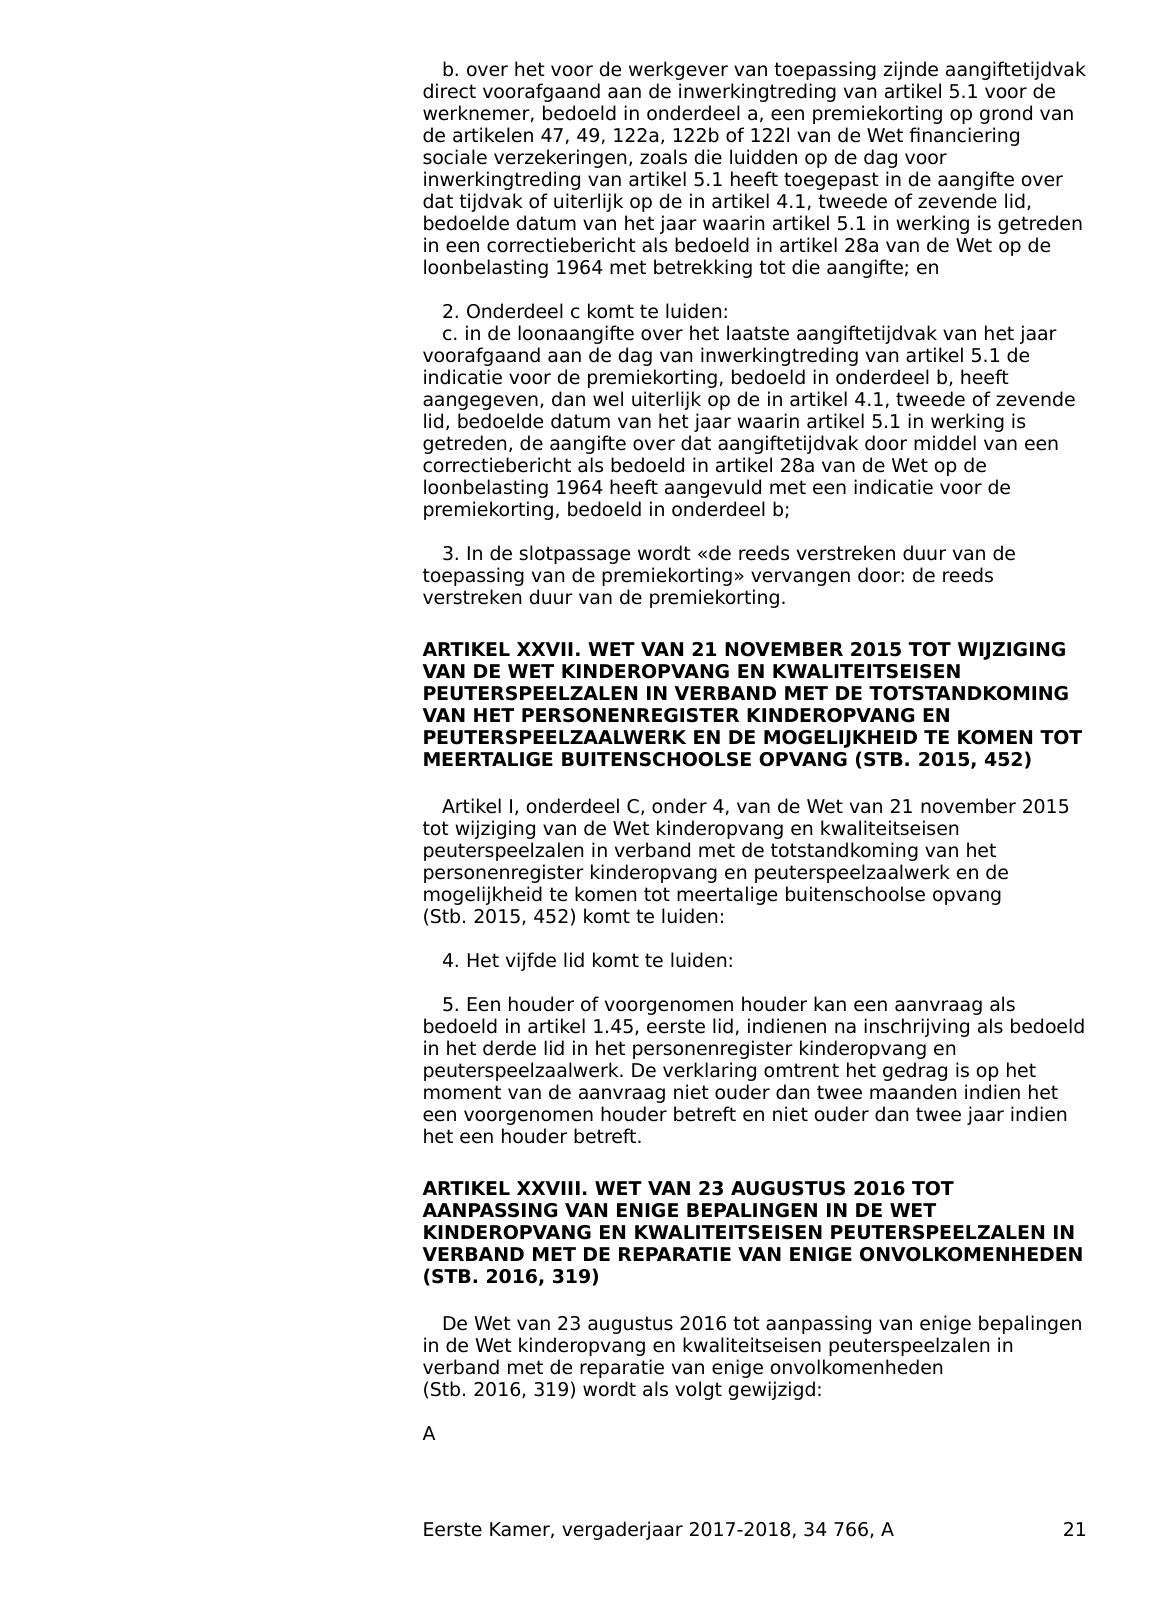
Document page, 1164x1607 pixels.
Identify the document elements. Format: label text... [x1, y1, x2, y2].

text 3. In de slotpassage wordt «de reeds verstreken duur van de toepassing van de premiekorting» vervangen door: de reeds verstreken duur van de premiekorting. [422, 543, 1087, 609]
text c. in de loonaangifte over het laatste aangiftetijdvak van het jaar voorafgaand aan de dag van inwerkingtreding van artikel 5.1 de indicatie voor de premiekorting, bedoeld in onderdeel b, heeft aangegeven, dan wel uiterlijk op de in artikel 4.1, tweede of zevende lid, bedoelde datum van het jaar waarin artikel 5.1 in werking is getreden, de aangifte over dat aangiftetijdvak door middel van een correctiebericht als bedoeld in artikel 28a van de Wet op de loonbelasting 1964 heeft aangevuld met een indicatie voor de premiekorting, bedoeld in onderdeel b; [422, 323, 1087, 521]
text De Wet van 23 augustus 2016 tot aanpassing van enige bepalingen in de Wet kinderopvang en kwaliteitseisen peuterspeelzalen in verband met de reparatie van enige onvolkomenheden (Stb. 2016, 319) wordt als volgt gewijzigd: [422, 1313, 1087, 1401]
subtitle ARTIKEL XXVII. WET VAN 21 NOVEMBER 2015 TOT WIJZIGING VAN DE WET KINDEROPVANG EN KWALITEITSEISEN PEUTERSPEELZALEN IN VERBAND MET DE TOTSTANDKOMING VAN HET PERSONENREGISTER KINDEROPVANG EN PEUTERSPEELZAALWERK EN DE MOGELIJKHEID TE KOMEN TOT MEERTALIGE BUITENSCHOOLSE OPVANG (STB. 2015, 452) [422, 639, 1087, 771]
text A [422, 1423, 1087, 1445]
text b. over het voor de werkgever van toepassing zijnde aangiftetijdvak direct voorafgaand aan de inwerkingtreding van artikel 5.1 voor de werknemer, bedoeld in onderdeel a, een premiekorting op grond van de artikelen 47, 49, 122a, 122b of 122l van de Wet financiering sociale verzekeringen, zoals die luidden op de dag voor inwerkingtreding van artikel 5.1 heeft toegepast in de aangifte over dat tijdvak of uiterlijk op de in artikel 4.1, tweede of zevende lid, bedoelde datum van het jaar waarin artikel 5.1 in werking is getreden in een correctiebericht als bedoeld in artikel 28a van de Wet op de loonbelasting 1964 met betrekking tot die aangifte; en [422, 59, 1087, 279]
text 4. Het vijfde lid komt te luiden: [422, 950, 1087, 972]
subtitle ARTIKEL XXVIII. WET VAN 23 AUGUSTUS 2016 TOT AANPASSING VAN ENIGE BEPALINGEN IN DE WET KINDEROPVANG EN KWALITEITSEISEN PEUTERSPEELZALEN IN VERBAND MET DE REPARATIE VAN ENIGE ONVOLKOMENHEDEN (STB. 2016, 319) [422, 1178, 1087, 1288]
text Artikel I, onderdeel C, onder 4, van de Wet van 21 november 2015 tot wijziging van de Wet kinderopvang en kwaliteitseisen peuterspeelzalen in verband met de totstandkoming van het personenregister kinderopvang en peuterspeelzaalwerk en de mogelijkheid te komen tot meertalige buitenschoolse opvang (Stb. 2015, 452) komt te luiden: [422, 796, 1087, 928]
text 5. Een houder of voorgenomen houder kan een aanvraag als bedoeld in artikel 1.45, eerste lid, indienen na inschrijving als bedoeld in het derde lid in het personenregister kinderopvang en peuterspeelzaalwerk. De verklaring omtrent het gedrag is op het moment van de aanvraag niet ouder dan twee maanden indien het een voorgenomen houder betreft en niet ouder dan twee jaar indien het een houder betreft. [422, 994, 1087, 1148]
text 2. Onderdeel c komt te luiden: [422, 301, 1087, 323]
